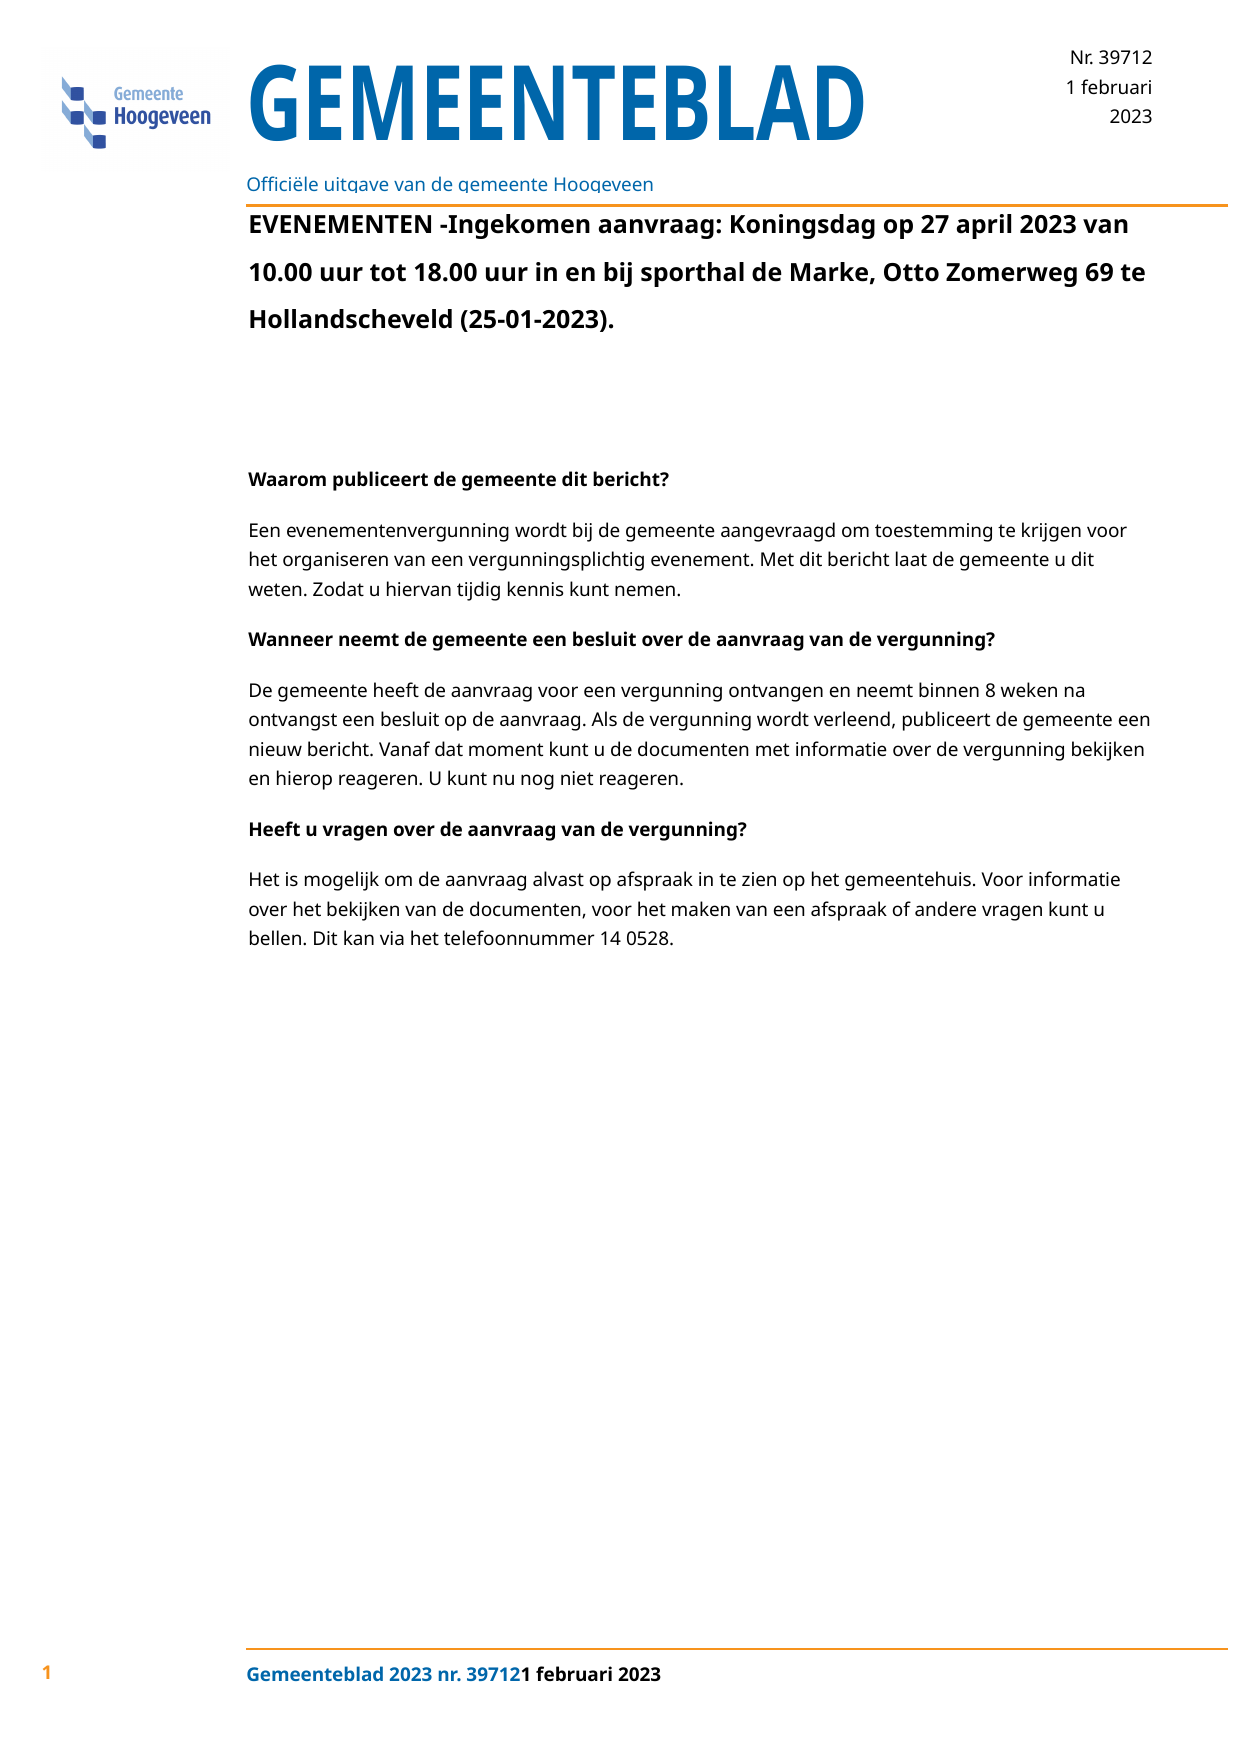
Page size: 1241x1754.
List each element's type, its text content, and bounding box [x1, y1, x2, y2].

text Een evenementenvergunning wordt bij de gemeente aangevraagd om toestemming te krijgen voor het organiseren van een vergunningsplichtig evenement. Met dit bericht laat de gemeente u dit weten. Zodat u hiervan tijdig kennis kunt nemen. [248, 517, 1152, 602]
text EVENEMENTEN -Ingekomen aanvraag: Koningsdag op 27 april 2023 van 10.00 uur tot 18.00 uur in en bij sporthal de Marke, Otto Zomerweg 69 te Hollandscheveld (25-01-2023). [248, 207, 1152, 336]
text Heeft u vragen over de aanvraag van de vergunning? [248, 816, 1152, 842]
picture [41, 47, 231, 172]
text Waarom publiceert de gemeente dit bericht? [248, 466, 1152, 492]
text De gemeente heeft de aanvraag voor een vergunning ontvangen en neemt binnen 8 weken na ontvangst een besluit op de aanvraag. Als de vergunning wordt verleend, publiceert de gemeente een nieuw bericht. Vanaf dat moment kunt u de documenten met informatie over de vergunning bekijken en hierop reageren. U kunt nu nog niet reageren. [248, 677, 1152, 791]
text Wanneer neemt de gemeente een besluit over de aanvraag van de vergunning? [248, 626, 1152, 652]
text Het is mogelijk om de aanvraag alvast op afspraak in te zien op het gemeentehuis. Voor informatie over het bekijken van de documenten, voor het maken van een afspraak of andere vragen kunt u bellen. Dit kan via het telefoonnummer 14 0528. [248, 866, 1152, 951]
